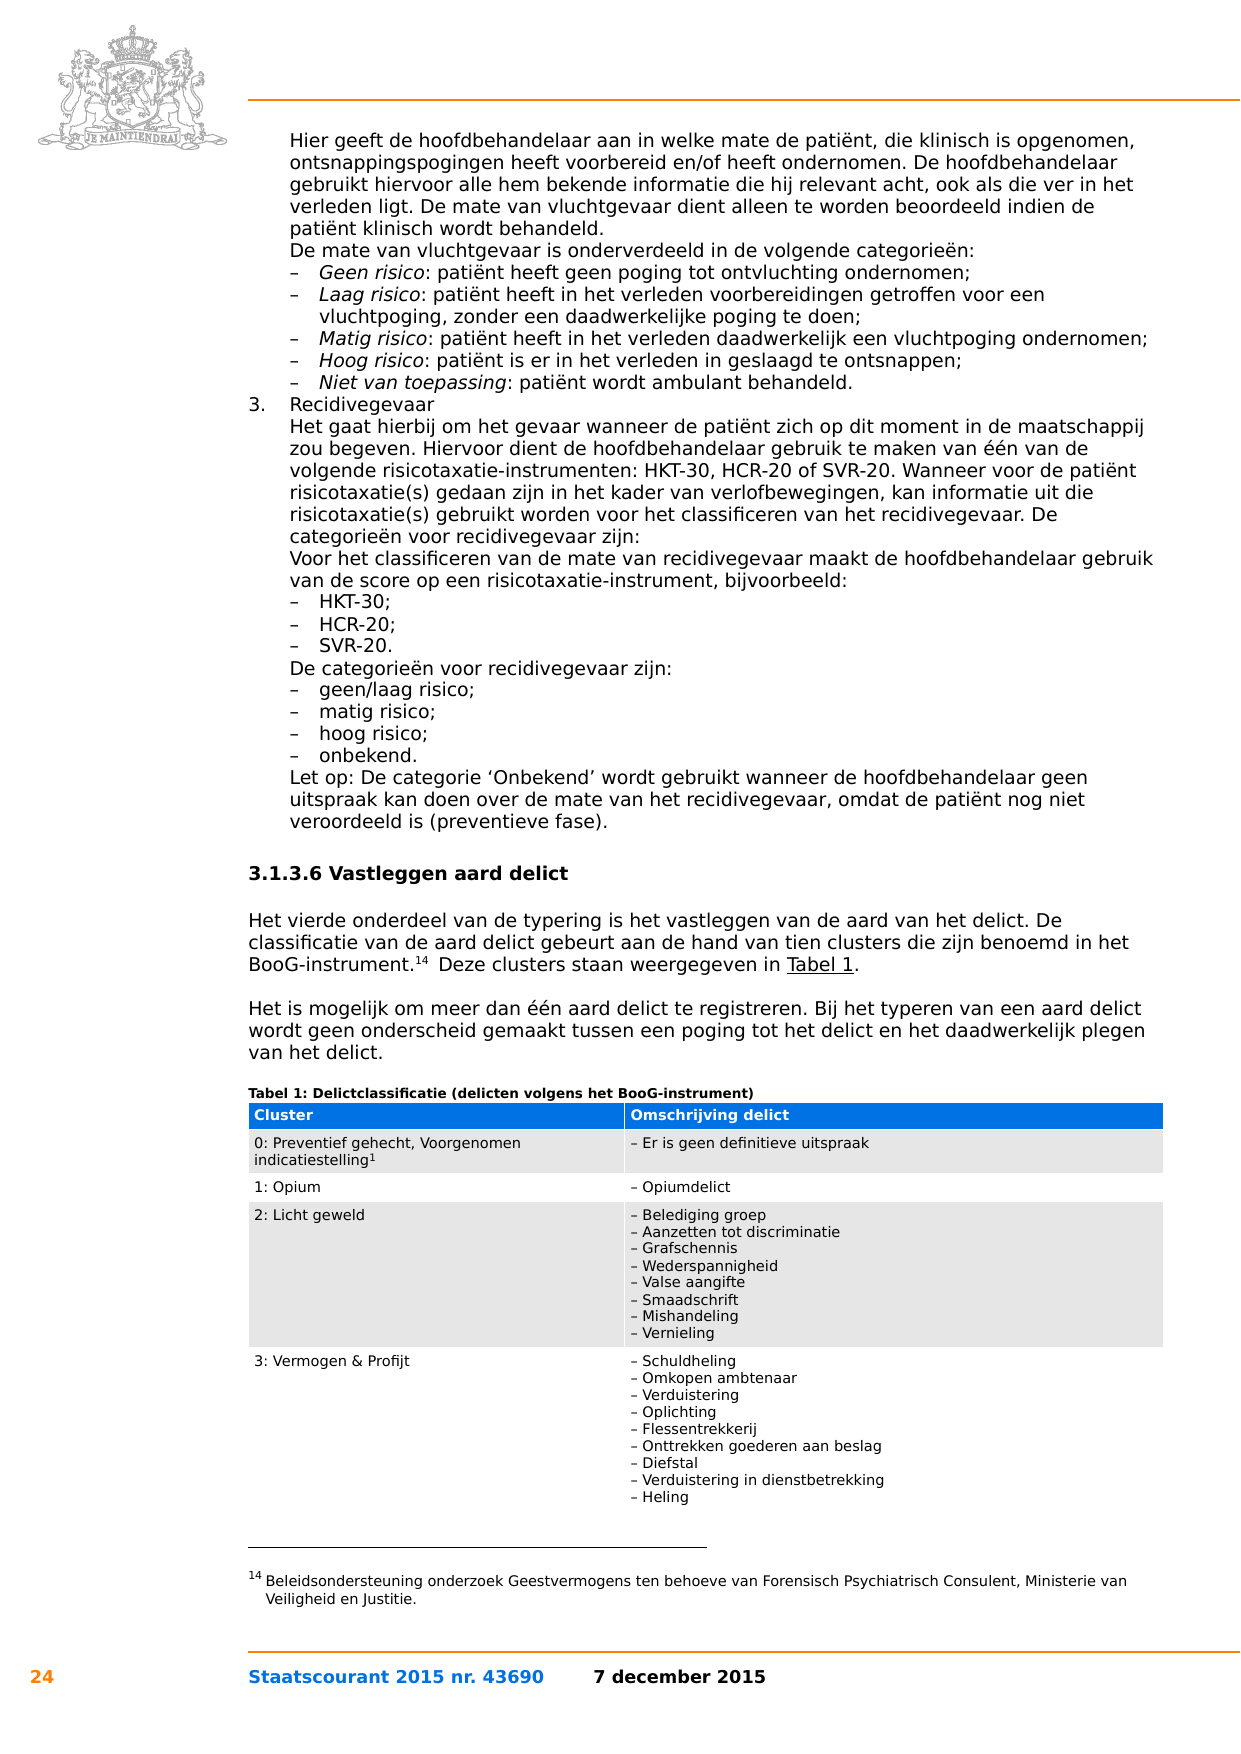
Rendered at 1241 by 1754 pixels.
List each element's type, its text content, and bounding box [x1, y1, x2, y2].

table_cell 2: Licht geweld [249, 1202, 624, 1347]
text – Niet van toepassing: patiënt wordt ambulant behandeld. [289, 372, 1163, 394]
table_cell – Er is geen definitieve uitspraak [625, 1130, 1163, 1173]
table_cell 1: Opium [249, 1174, 624, 1201]
text – Laag risico: patiënt heeft in het verleden voorbereidingen getroffen voor een vluchtpoging, zonder een daadwerkelijke poging te doen; [289, 284, 1163, 328]
text Het gaat hierbij om het gevaar wanneer de patiënt zich op dit moment in de maatschappij zou begeven. Hiervoor dient de hoofdbehandelaar gebruik te maken van één van de volgende risicotaxatie-instrumenten: HKT-30, HCR-20 of SVR-20. Wanneer voor de patiënt risicotaxatie(s) gedaan zijn in het kader van verlofbewegingen, kan informatie uit die risicotaxatie(s) gebruikt worden voor het classificeren van het recidivegevaar. De categorieën voor recidivegevaar zijn: [289, 416, 1163, 547]
text Let op: De categorie ‘Onbekend’ wordt gebruikt wanneer de hoofdbehandelaar geen uitspraak kan doen over de mate van het recidivegevaar, omdat de patiënt nog niet veroordeeld is (preventieve fase). [289, 767, 1163, 833]
text Voor het classificeren van de mate van recidivegevaar maakt de hoofdbehandelaar gebruik van de score op een risicotaxatie-instrument, bijvoorbeeld: [289, 547, 1163, 591]
text De mate van vluchtgevaar is onderverdeeld in de volgende categorieën: [289, 240, 1163, 262]
table_cell Cluster [249, 1103, 624, 1129]
text – hoog risico; [289, 723, 1163, 745]
picture [38, 25, 227, 150]
table_cell – Belediging groep – Aanzetten tot discriminatie – Grafschennis – Wederspannigheid – Valse aangifte – Smaadschrift – Mishandeling – Vernieling [625, 1202, 1163, 1347]
text Beleidsondersteuning onderzoek Geestvermogens ten behoeve van Forensisch Psychiatrisch Consulent, Ministerie van Veiligheid en Justitie. [248, 1569, 1163, 1608]
text – Matig risico: patiënt heeft in het verleden daadwerkelijk een vluchtpoging ondernomen; [289, 328, 1163, 350]
text – Geen risico: patiënt heeft geen poging tot ontvluchting ondernomen; [289, 262, 1163, 284]
table_cell Omschrijving delict [625, 1103, 1163, 1129]
table_header Tabel 1: Delictclassificatie (delicten volgens het BooG-instrument) [248, 1086, 1163, 1102]
table_cell – Schuldheling – Omkopen ambtenaar – Verduistering – Oplichting – Flessentrekkerij – Onttrekken goederen aan beslag – Diefstal – Verduistering in dienstbetrekking – Heling [625, 1348, 1163, 1510]
table_cell 3: Vermogen & Profijt [249, 1348, 624, 1510]
text – matig risico; [289, 701, 1163, 723]
text – HKT-30; [289, 591, 1163, 613]
text 3. Recidivegevaar [248, 394, 1163, 416]
text Hier geeft de hoofdbehandelaar aan in welke mate de patiënt, die klinisch is opgenomen, ontsnappingspogingen heeft voorbereid en/of heeft ondernomen. De hoofdbehandelaar gebruikt hiervoor alle hem bekende informatie die hij relevant acht, ook als die ver in het verleden ligt. De mate van vluchtgevaar dient alleen te worden beoordeeld indien de patiënt klinisch wordt behandeld. [289, 130, 1163, 240]
table_cell 0: Preventief gehecht, Voorgenomen indicatiestelling1 [249, 1130, 624, 1173]
text – SVR-20. [289, 635, 1163, 657]
text – geen/laag risico; [289, 679, 1163, 701]
text – onbekend. [289, 745, 1163, 767]
text – HCR-20; [289, 613, 1163, 635]
text – Hoog risico: patiënt is er in het verleden in geslaagd te ontsnappen; [289, 350, 1163, 372]
table_cell – Opiumdelict [625, 1174, 1163, 1201]
text Het is mogelijk om meer dan één aard delict te registreren. Bij het typeren van een aard delict wordt geen onderscheid gemaakt tussen een poging tot het delict en het daadwerkelijk plegen van het delict. [248, 998, 1163, 1064]
text Het vierde onderdeel van de typering is het vastleggen van de aard van het delict. De classificatie van de aard delict gebeurt aan de hand van tien clusters die zijn benoemd in het BooG-instrument. Deze clusters staan weergegeven in Tabel 1. [248, 910, 1163, 976]
subtitle 3.1.3.6 Vastleggen aard delict [248, 863, 1163, 885]
text De categorieën voor recidivegevaar zijn: [289, 657, 1163, 679]
